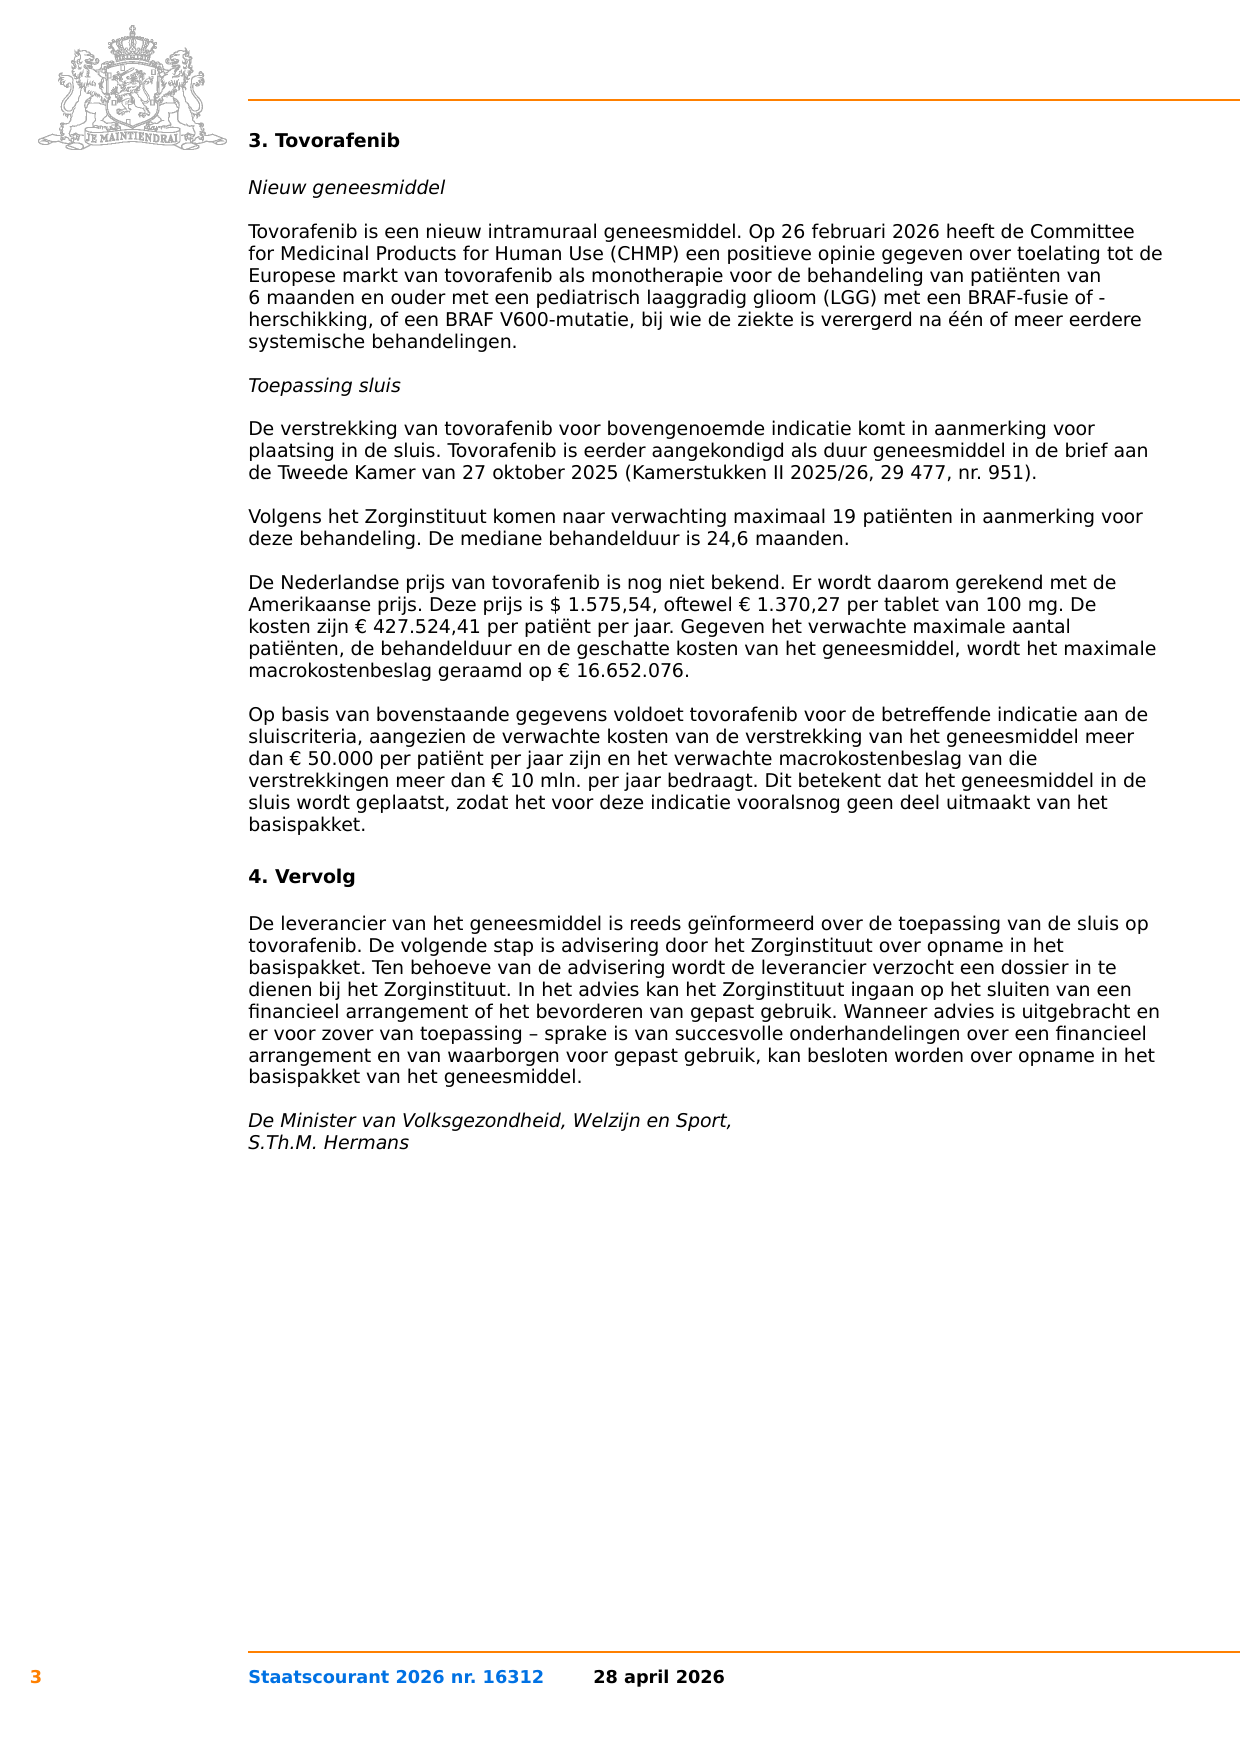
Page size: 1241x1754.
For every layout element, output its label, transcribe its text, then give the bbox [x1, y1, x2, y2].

text Tovorafenib is een nieuw intramuraal geneesmiddel. Op 26 februari 2026 heeft de Committee for Medicinal Products for Human Use (CHMP) een positieve opinie gegeven over toelating tot de Europese markt van tovorafenib als monotherapie voor de behandeling van patiënten van 6 maanden en ouder met een pediatrisch laaggradig glioom (LGG) met een BRAF-fusie of -herschikking, of een BRAF V600-mutatie, bij wie de ziekte is verergerd na één of meer eerdere systemische behandelingen. [248, 221, 1163, 353]
text De Minister van Volksgezondheid, Welzijn en Sport, S.Th.M. Hermans [248, 1110, 1163, 1154]
subtitle 4. Vervolg [248, 866, 1163, 888]
text De verstrekking van tovorafenib voor bovengenoemde indicatie komt in aanmerking voor plaatsing in de sluis. Tovorafenib is eerder aangekondigd als duur geneesmiddel in de brief aan de Tweede Kamer van 27 oktober 2025 (Kamerstukken II 2025/26, 29 477, nr. 951). [248, 418, 1163, 484]
text Volgens het Zorginstituut komen naar verwachting maximaal 19 patiënten in aanmerking voor deze behandeling. De mediane behandelduur is 24,6 maanden. [248, 506, 1163, 550]
text De leverancier van het geneesmiddel is reeds geïnformeerd over de toepassing van de sluis op tovorafenib. De volgende stap is advisering door het Zorginstituut over opname in het basispakket. Ten behoeve van de advisering wordt de leverancier verzocht een dossier in te dienen bij het Zorginstituut. In het advies kan het Zorginstituut ingaan op het sluiten van een financieel arrangement of het bevorderen van gepast gebruik. Wanneer advies is uitgebracht en er voor zover van toepassing – sprake is van succesvolle onderhandelingen over een financieel arrangement en van waarborgen voor gepast gebruik, kan besloten worden over opname in het basispakket van het geneesmiddel. [248, 913, 1163, 1088]
subtitle Toepassing sluis [248, 374, 1163, 396]
text De Nederlandse prijs van tovorafenib is nog niet bekend. Er wordt daarom gerekend met de Amerikaanse prijs. Deze prijs is $ 1.575,54, oftewel € 1.370,27 per tablet van 100 mg. De kosten zijn € 427.524,41 per patiënt per jaar. Gegeven het verwachte maximale aantal patiënten, de behandelduur en de geschatte kosten van het geneesmiddel, wordt het maximale macrokostenbeslag geraamd op € 16.652.076. [248, 572, 1163, 682]
text Op basis van bovenstaande gegevens voldoet tovorafenib voor de betreffende indicatie aan de sluiscriteria, aangezien de verwachte kosten van de verstrekking van het geneesmiddel meer dan € 50.000 per patiënt per jaar zijn en het verwachte macrokostenbeslag van die verstrekkingen meer dan € 10 mln. per jaar bedraagt. Dit betekent dat het geneesmiddel in de sluis wordt geplaatst, zodat het voor deze indicatie vooralsnog geen deel uitmaakt van het basispakket. [248, 704, 1163, 836]
subtitle 3. Tovorafenib [248, 130, 1163, 152]
picture [38, 25, 227, 150]
subtitle Nieuw geneesmiddel [248, 177, 1163, 199]
